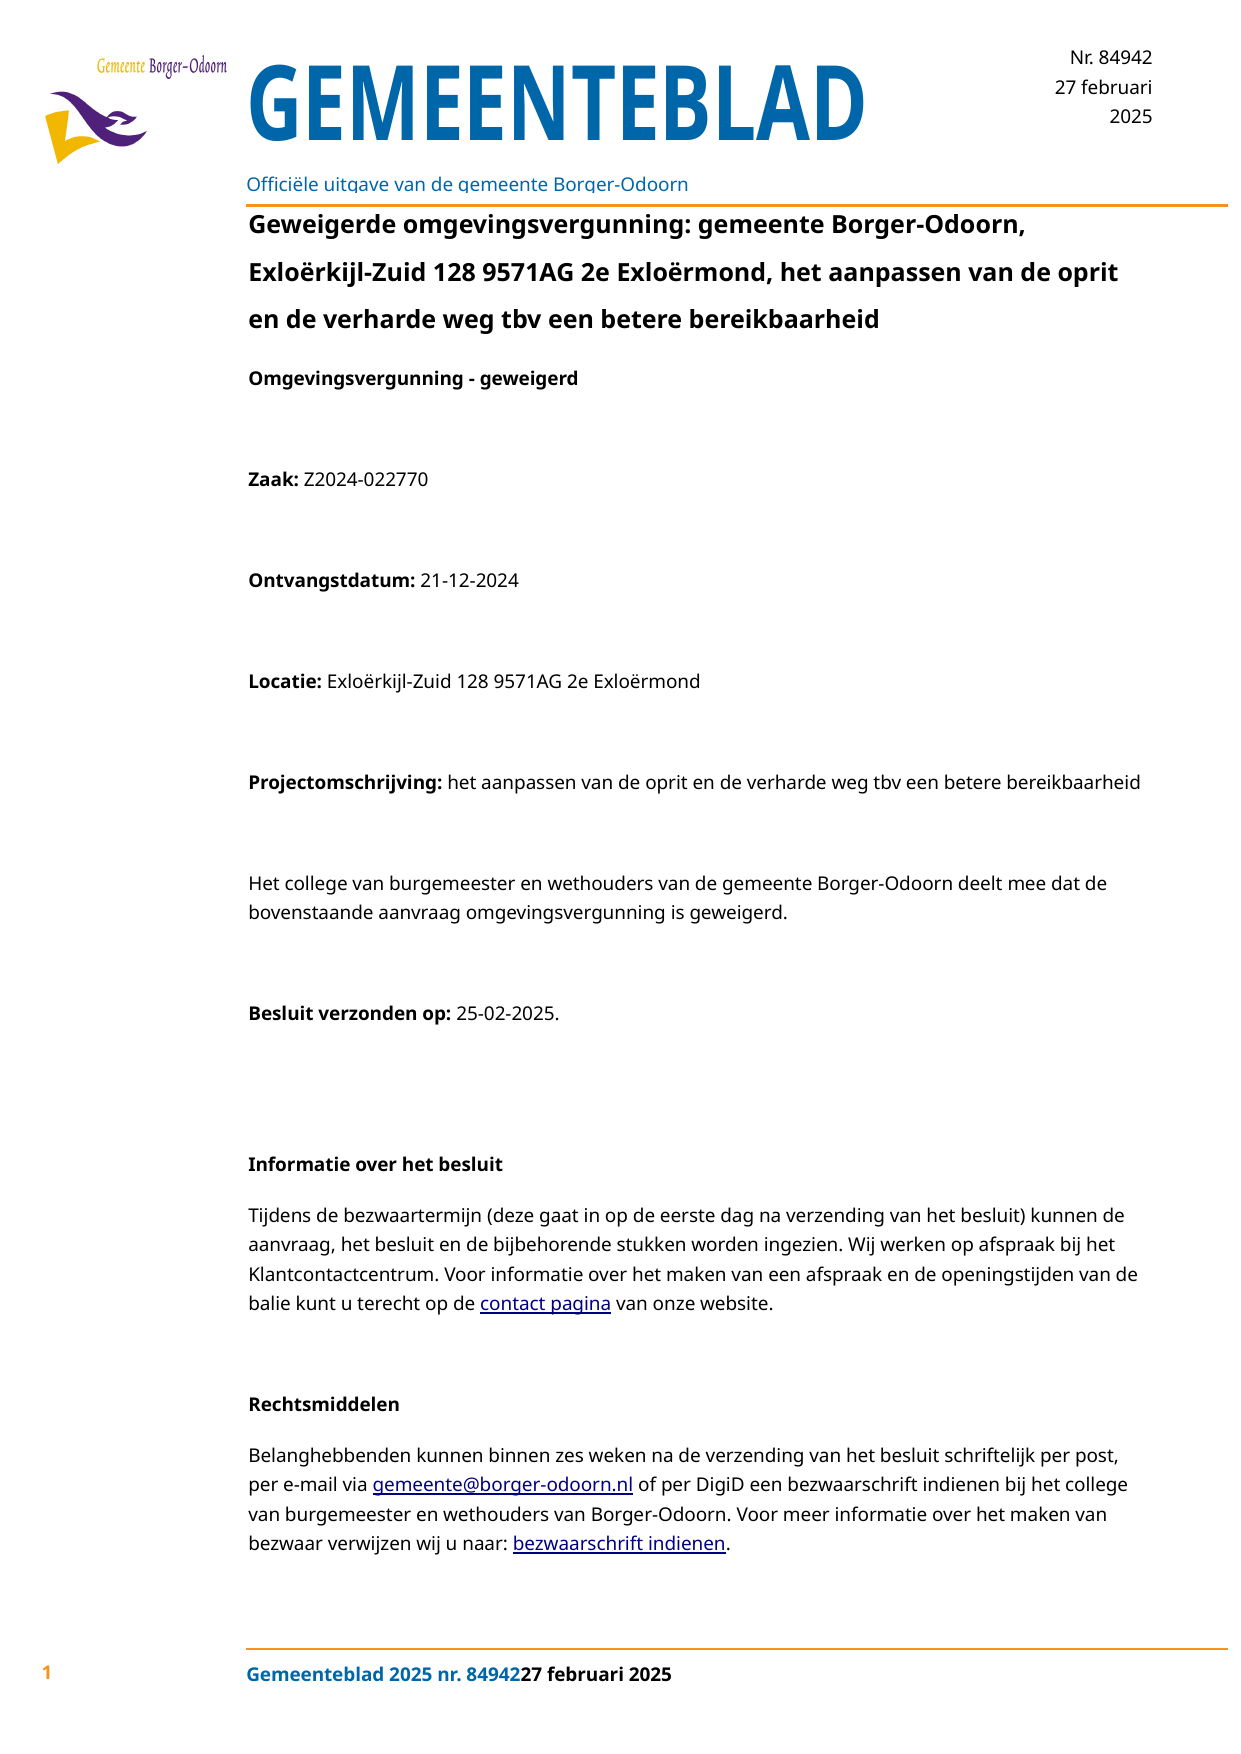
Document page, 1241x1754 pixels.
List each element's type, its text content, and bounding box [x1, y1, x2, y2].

text Ontvangstdatum: 21-12-2024 [248, 567, 1152, 593]
text Informatie over het besluit [248, 1151, 1152, 1177]
text Locatie: Exloërkijl-Zuid 128 9571AG 2e Exloërmond [248, 668, 1152, 694]
text Rechtsmiddelen [248, 1391, 1152, 1417]
text Omgevingsvergunning - geweigerd [248, 366, 1152, 391]
picture [41, 47, 231, 172]
text Het college van burgemeester en wethouders van de gemeente Borger-Odoorn deelt mee dat de bovenstaande aanvraag omgevingsvergunning is geweigerd. [248, 870, 1152, 925]
text Belanghebbenden kunnen binnen zes weken na de verzending van het besluit schriftelijk per post, per e-mail via gemeente@borger-odoorn.nl of per DigiD een bezwaarschrift indienen bij het college van burgemeester en wethouders van Borger-Odoorn. Voor meer informatie over het maken van bezwaar verwijzen wij u naar: bezwaarschrift indienen. [248, 1442, 1152, 1556]
text Projectomschrijving: het aanpassen van de oprit en de verharde weg tbv een betere bereikbaarheid [248, 769, 1152, 794]
text Tijdens de bezwaartermijn (deze gaat in op de eerste dag na verzending van het besluit) kunnen de aanvraag, het besluit en de bijbehorende stukken worden ingezien. Wij werken op afspraak bij het Klantcontactcentrum. Voor informatie over het maken van een afspraak en de openingstijden van de balie kunt u terecht op de contact pagina van onze website. [248, 1202, 1152, 1316]
text Zaak: Z2024-022770 [248, 466, 1152, 492]
text Geweigerde omgevingsvergunning: gemeente Borger-Odoorn, Exloërkijl-Zuid 128 9571AG 2e Exloërmond, het aanpassen van de oprit en de verharde weg tbv een betere bereikbaarheid [248, 207, 1152, 336]
text Besluit verzonden op: 25-02-2025. [248, 1000, 1152, 1026]
